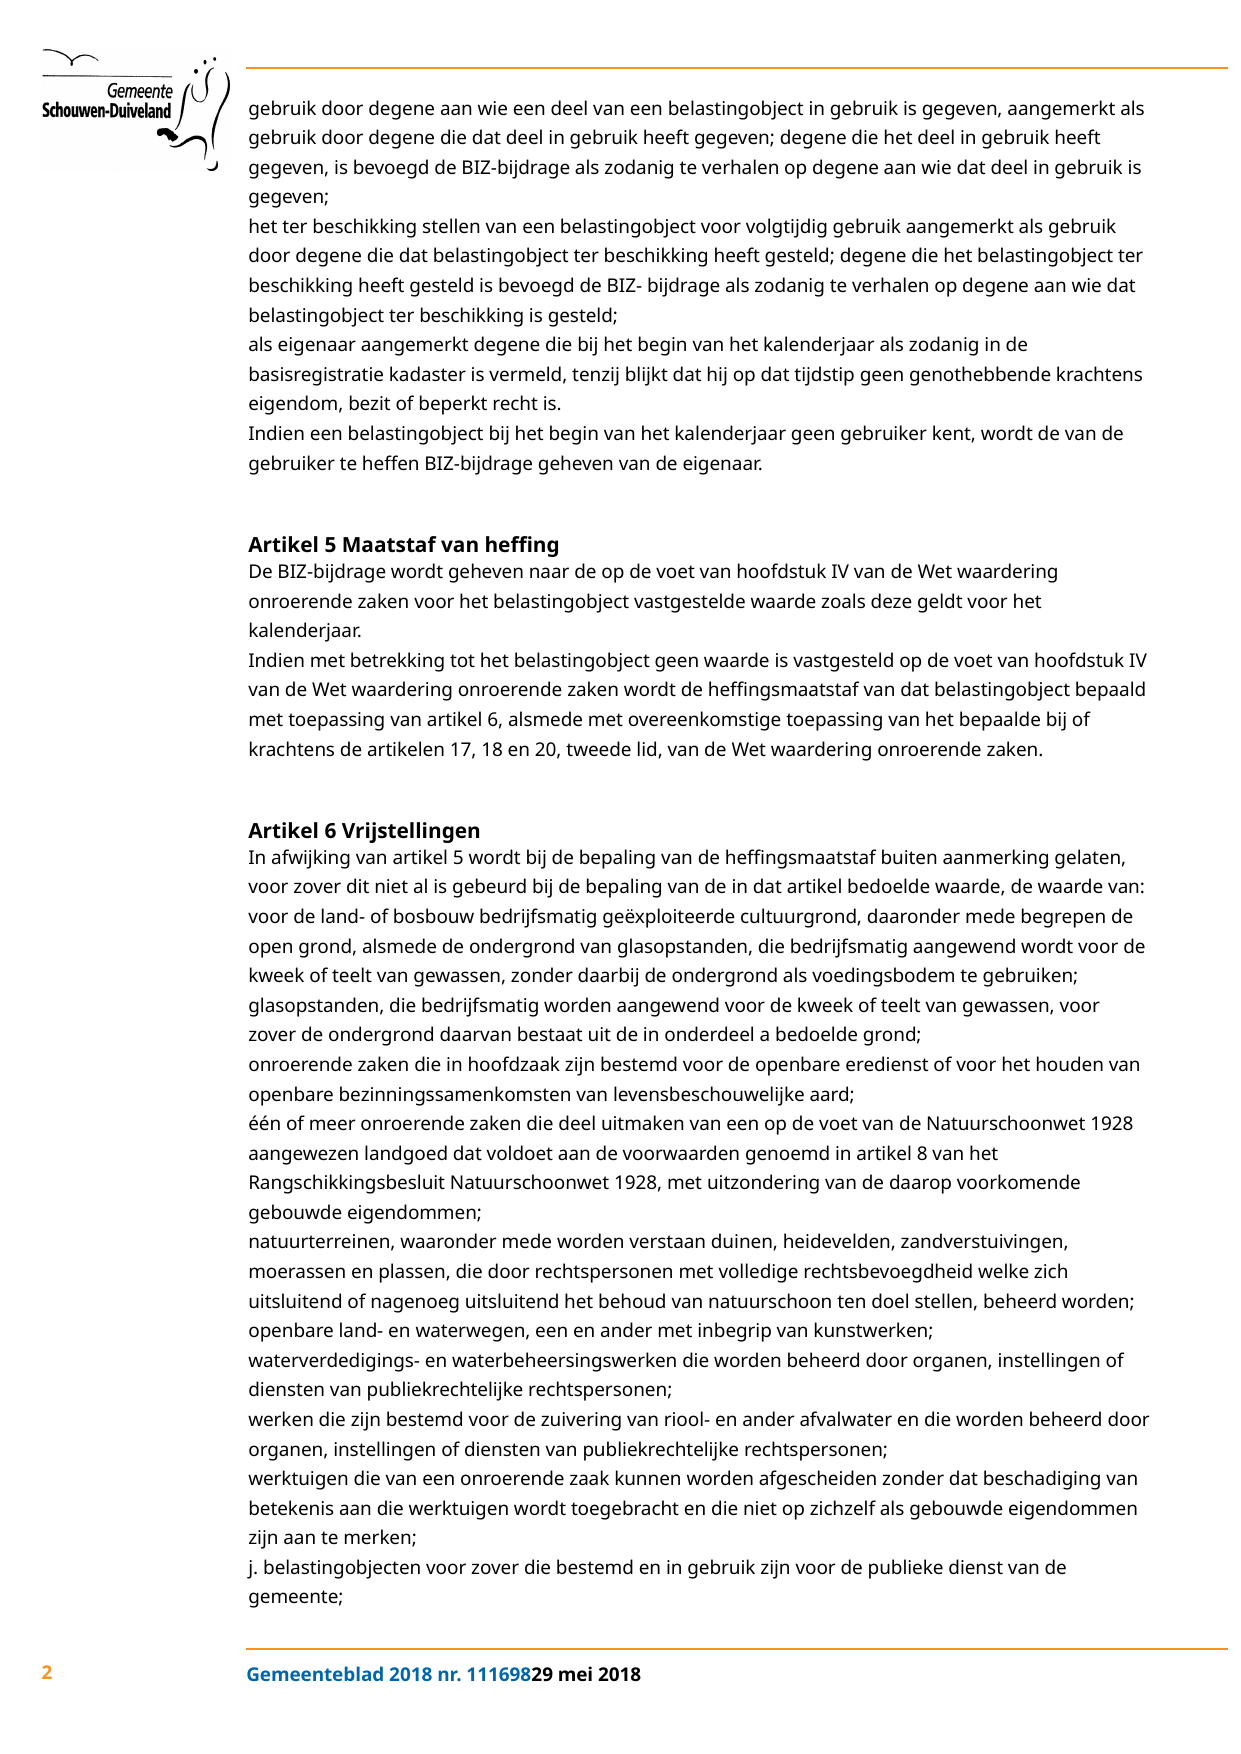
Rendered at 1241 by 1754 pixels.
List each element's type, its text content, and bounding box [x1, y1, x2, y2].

text De BIZ-bijdrage wordt geheven naar de op de voet van hoofdstuk IV van de Wet waardering onroerende zaken voor het belastingobject vastgestelde waarde zoals deze geldt voor het kalenderjaar. [248, 558, 1152, 643]
text onroerende zaken die in hoofdzaak zijn bestemd voor de openbare eredienst of voor het houden van openbare bezinningssamenkomsten van levensbeschouwelijke aard; [248, 1051, 1152, 1107]
text glasopstanden, die bedrijfsmatig worden aangewend voor de kweek of teelt van gewassen, voor zover de ondergrond daarvan bestaat uit de in onderdeel a bedoelde grond; [248, 992, 1152, 1047]
text één of meer onroerende zaken die deel uitmaken van een op de voet van de Natuurschoonwet 1928 aangewezen landgoed dat voldoet aan de voorwaarden genoemd in artikel 8 van het Rangschikkingsbesluit Natuurschoonwet 1928, met uitzondering van de daarop voorkomende gebouwde eigendommen; [248, 1110, 1152, 1225]
text Artikel 6 Vrijstellingen [248, 816, 1152, 844]
text als eigenaar aangemerkt degene die bij het begin van het kalenderjaar als zodanig in de basisregistratie kadaster is vermeld, tenzij blijkt dat hij op dat tijdstip geen genothebbende krachtens eigendom, bezit of beperkt recht is. [248, 331, 1152, 416]
text openbare land- en waterwegen, een en ander met inbegrip van kunstwerken; [248, 1317, 1152, 1343]
text natuurterreinen, waaronder mede worden verstaan duinen, heidevelden, zandverstuivingen, moerassen en plassen, die door rechtspersonen met volledige rechtsbevoegdheid welke zich uitsluitend of nagenoeg uitsluitend het behoud van natuurschoon ten doel stellen, beheerd worden; [248, 1229, 1152, 1314]
text Artikel 5 Maatstaf van heffing [248, 530, 1152, 558]
text j. belastingobjecten voor zover die bestemd en in gebruik zijn voor de publieke dienst van de gemeente; [248, 1554, 1152, 1609]
text het ter beschikking stellen van een belastingobject voor volgtijdig gebruik aangemerkt als gebruik door degene die dat belastingobject ter beschikking heeft gesteld; degene die het belastingobject ter beschikking heeft gesteld is bevoegd de BIZ- bijdrage als zodanig te verhalen op degene aan wie dat belastingobject ter beschikking is gesteld; [248, 213, 1152, 328]
text voor de land- of bosbouw bedrijfsmatig geëxploiteerde cultuurgrond, daaronder mede begrepen de open grond, alsmede de ondergrond van glasopstanden, die bedrijfsmatig aangewend wordt voor de kweek of teelt van gewassen, zonder daarbij de ondergrond als voedingsbodem te gebruiken; [248, 903, 1152, 988]
text werktuigen die van een onroerende zaak kunnen worden afgescheiden zonder dat beschadiging van betekenis aan die werktuigen wordt toegebracht en die niet op zichzelf als gebouwde eigendommen zijn aan te merken; [248, 1465, 1152, 1550]
text waterverdedigings- en waterbeheersingswerken die worden beheerd door organen, instellingen of diensten van publiekrechtelijke rechtspersonen; [248, 1347, 1152, 1402]
text werken die zijn bestemd voor de zuivering van riool- en ander afvalwater en die worden beheerd door organen, instellingen of diensten van publiekrechtelijke rechtspersonen; [248, 1406, 1152, 1462]
text Indien met betrekking tot het belastingobject geen waarde is vastgesteld op de voet van hoofdstuk IV van de Wet waardering onroerende zaken wordt de heffingsmaatstaf van dat belastingobject bepaald met toepassing van artikel 6, alsmede met overeenkomstige toepassing van het bepaalde bij of krachtens de artikelen 17, 18 en 20, tweede lid, van de Wet waardering onroerende zaken. [248, 647, 1152, 761]
text Indien een belastingobject bij het begin van het kalenderjaar geen gebruiker kent, wordt de van de gebruiker te heffen BIZ-bijdrage geheven van de eigenaar. [248, 420, 1152, 476]
text In afwijking van artikel 5 wordt bij de bepaling van de heffingsmaatstaf buiten aanmerking gelaten, voor zover dit niet al is gebeurd bij de bepaling van de in dat artikel bedoelde waarde, de waarde van: [248, 844, 1152, 899]
picture [41, 47, 231, 172]
text gebruik door degene aan wie een deel van een belastingobject in gebruik is gegeven, aangemerkt als gebruik door degene die dat deel in gebruik heeft gegeven; degene die het deel in gebruik heeft gegeven, is bevoegd de BIZ-bijdrage als zodanig te verhalen op degene aan wie dat deel in gebruik is gegeven; [248, 95, 1152, 209]
